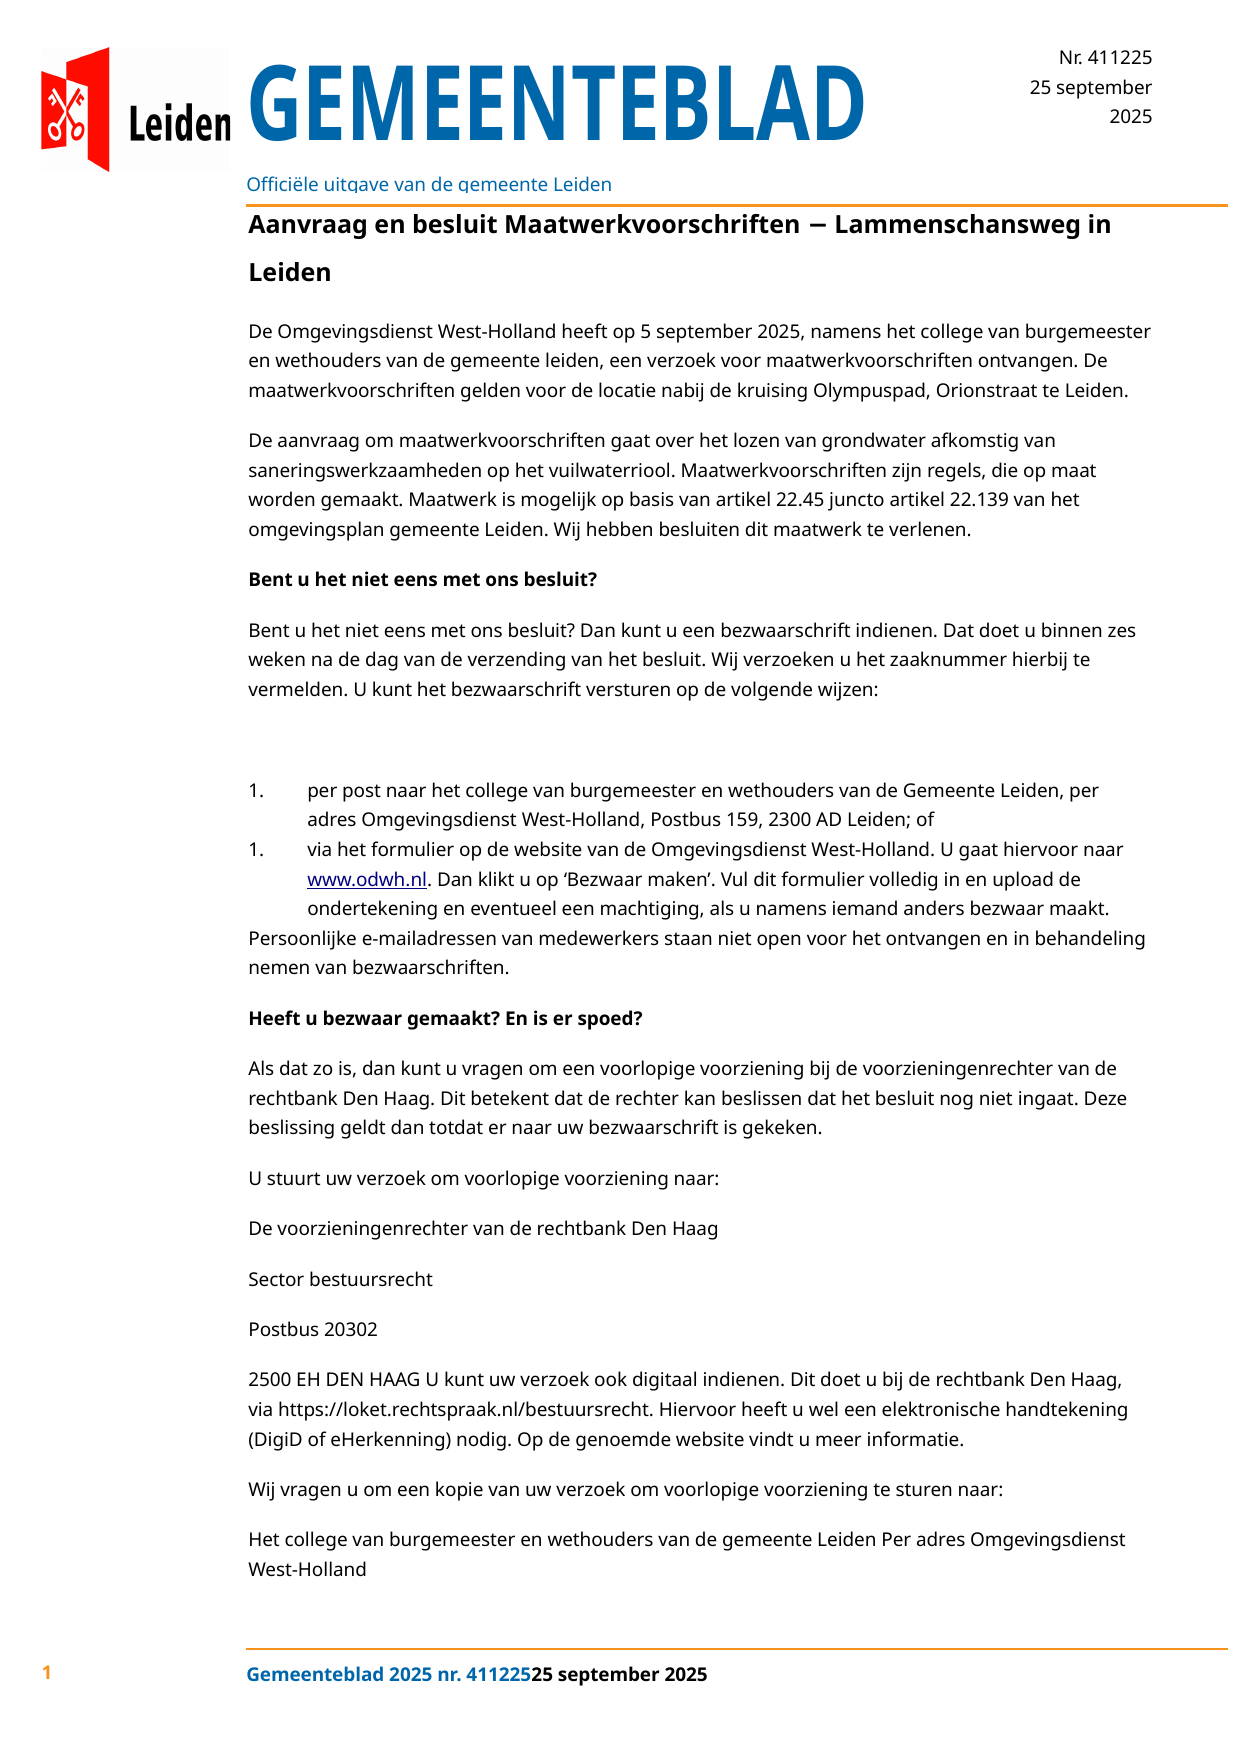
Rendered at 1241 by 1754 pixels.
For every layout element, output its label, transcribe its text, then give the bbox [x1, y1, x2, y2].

text Aanvraag en besluit Maatwerkvoorschriften − Lammenschansweg in Leiden [248, 207, 1152, 288]
text Persoonlijke e-mailadressen van medewerkers staan niet open voor het ontvangen en in behandeling nemen van bezwaarschriften. [248, 925, 1152, 980]
text De voorzieningenrechter van de rechtbank Den Haag [248, 1215, 1152, 1241]
list per post naar het college van burgemeester en wethouders van de Gemeente Leiden, per adres Omgevingsdienst West-Holland, Postbus 159, 2300 AD Leiden; of [248, 777, 1152, 832]
text Postbus 20302 [248, 1316, 1152, 1342]
text Sector bestuursrecht [248, 1266, 1152, 1292]
list via het formulier op de website van de Omgevingsdienst West-Holland. U gaat hiervoor naar www.odwh.nl. Dan klikt u op ‘Bezwaar maken’. Vul dit formulier volledig in en upload de ondertekening en eventueel een machtiging, als u namens iemand anders bezwaar maakt. [248, 836, 1152, 921]
text Wij vragen u om een kopie van uw verzoek om voorlopige voorziening te sturen naar: [248, 1476, 1152, 1502]
text De Omgevingsdienst West-Holland heeft op 5 september 2025, namens het college van burgemeester en wethouders van de gemeente leiden, een verzoek voor maatwerkvoorschriften ontvangen. De maatwerkvoorschriften gelden voor de locatie nabij de kruising Olympuspad, Orionstraat te Leiden. [248, 318, 1152, 403]
text Bent u het niet eens met ons besluit? [248, 567, 1152, 592]
text U stuurt uw verzoek om voorlopige voorziening naar: [248, 1165, 1152, 1191]
picture [41, 47, 231, 172]
text Bent u het niet eens met ons besluit? Dan kunt u een bezwaarschrift indienen. Dat doet u binnen zes weken na de dag van de verzending van het besluit. Wij verzoeken u het zaaknummer hierbij te vermelden. U kunt het bezwaarschrift versturen op de volgende wijzen: [248, 617, 1152, 702]
text Heeft u bezwaar gemaakt? En is er spoed? [248, 1005, 1152, 1031]
text Als dat zo is, dan kunt u vragen om een voorlopige voorziening bij de voorzieningenrechter van de rechtbank Den Haag. Dit betekent dat de rechter kan beslissen dat het besluit nog niet ingaat. Deze beslissing geldt dan totdat er naar uw bezwaarschrift is gekeken. [248, 1055, 1152, 1140]
text Het college van burgemeester en wethouders van de gemeente Leiden Per adres Omgevingsdienst West-Holland [248, 1527, 1152, 1582]
text De aanvraag om maatwerkvoorschriften gaat over het lozen van grondwater afkomstig van saneringswerkzaamheden op het vuilwaterriool. Maatwerkvoorschriften zijn regels, die op maat worden gemaakt. Maatwerk is mogelijk op basis van artikel 22.45 juncto artikel 22.139 van het omgevingsplan gemeente Leiden. Wij hebben besluiten dit maatwerk te verlenen. [248, 427, 1152, 542]
text 2500 EH DEN HAAG U kunt uw verzoek ook digitaal indienen. Dit doet u bij de rechtbank Den Haag, via https://loket.rechtspraak.nl/bestuursrecht. Hiervoor heeft u wel een elektronische handtekening (DigiD of eHerkenning) nodig. Op de genoemde website vindt u meer informatie. [248, 1367, 1152, 1452]
